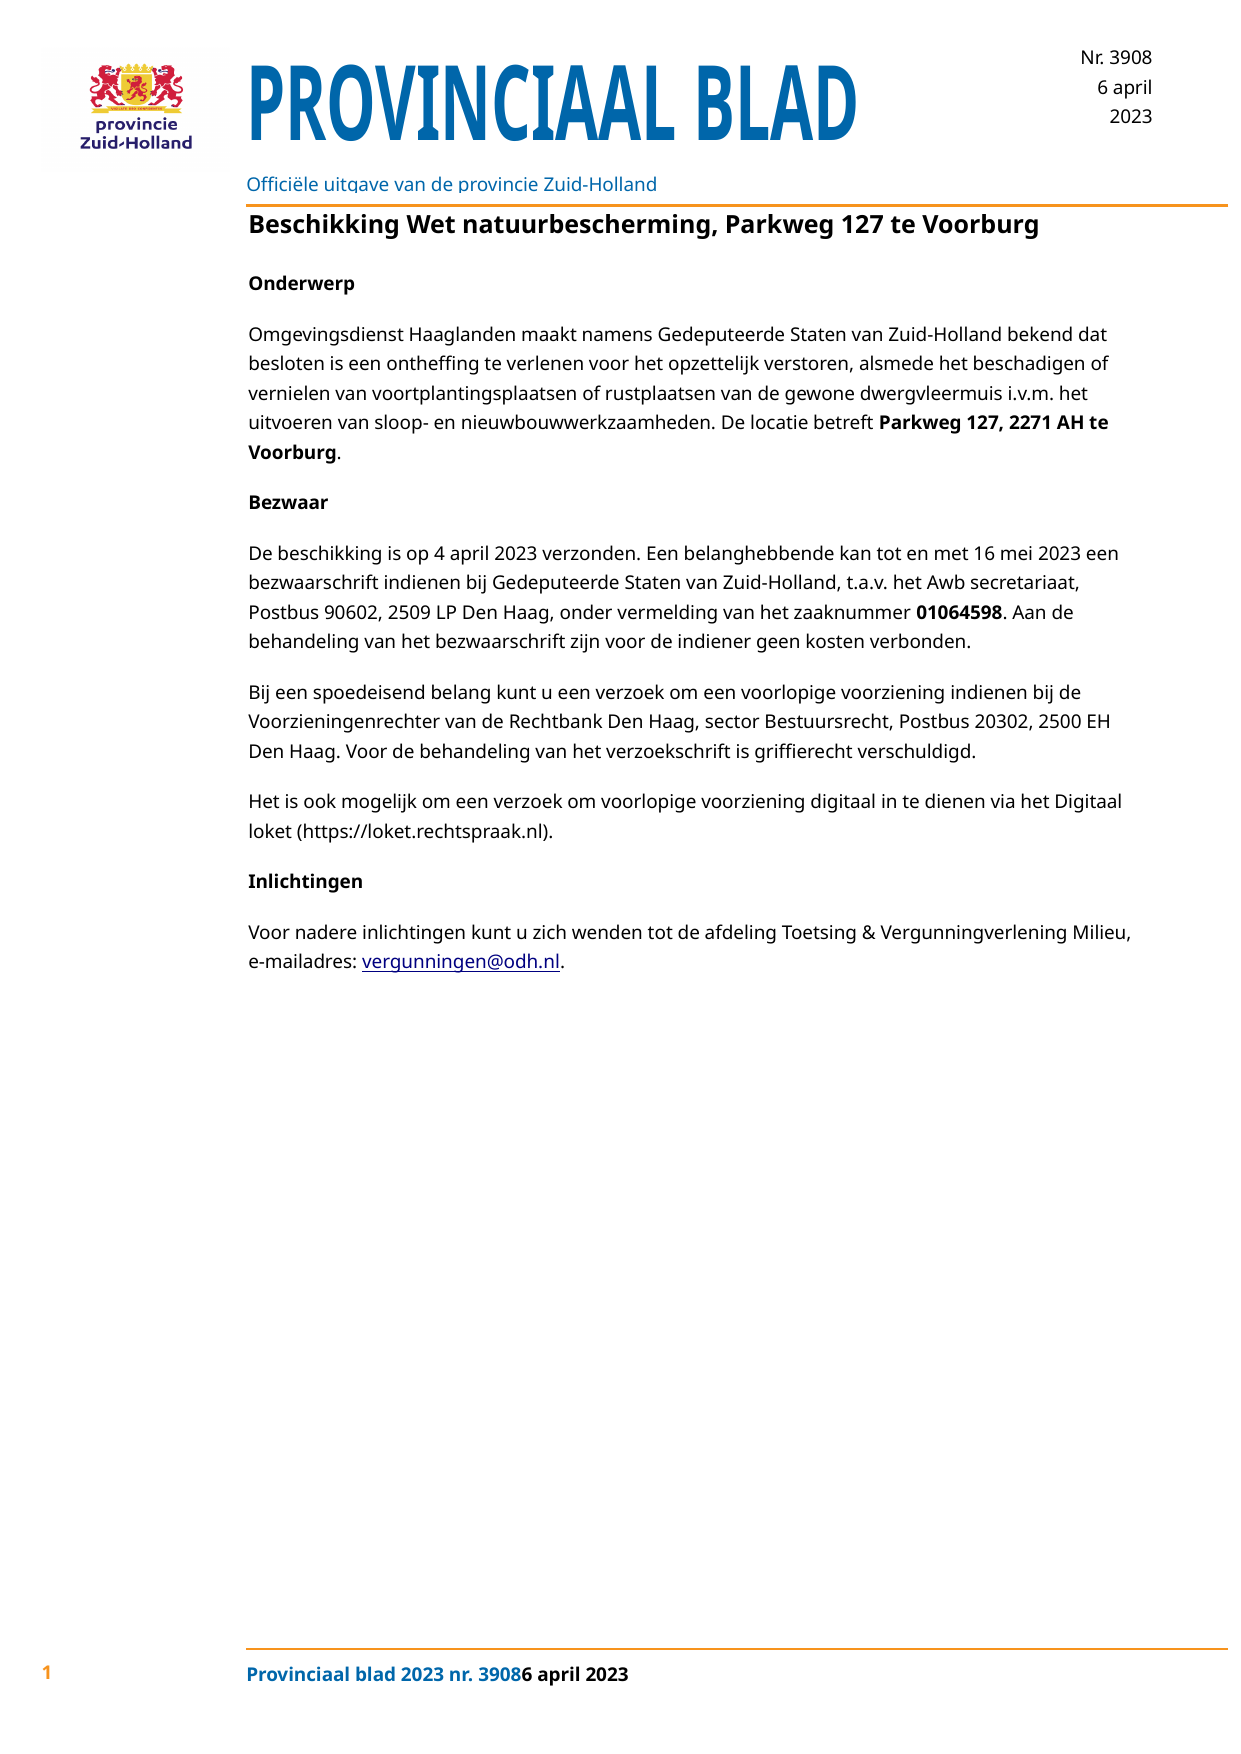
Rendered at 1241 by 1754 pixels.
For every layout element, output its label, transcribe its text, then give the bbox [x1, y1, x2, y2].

text De beschikking is op 4 april 2023 verzonden. Een belanghebbende kan tot en met 16 mei 2023 een bezwaarschrift indienen bij Gedeputeerde Staten van Zuid-Holland, t.a.v. het Awb secretariaat, Postbus 90602, 2509 LP Den Haag, onder vermelding van het zaaknummer 01064598. Aan de behandeling van het bezwaarschrift zijn voor de indiener geen kosten verbonden. [248, 540, 1152, 654]
text Bezwaar [248, 489, 1152, 515]
text Inlichtingen [248, 869, 1152, 894]
text Bij een spoedeisend belang kunt u een verzoek om een voorlopige voorziening indienen bij de Voorzieningenrechter van de Rechtbank Den Haag, sector Bestuursrecht, Postbus 20302, 2500 EH Den Haag. Voor de behandeling van het verzoekschrift is griffierecht verschuldigd. [248, 679, 1152, 764]
picture [41, 47, 231, 172]
text Voor nadere inlichtingen kunt u zich wenden tot de afdeling Toetsing & Vergunningverlening Milieu, e-mailadres: vergunningen@odh.nl. [248, 919, 1152, 974]
text Omgevingsdienst Haaglanden maakt namens Gedeputeerde Staten van Zuid-Holland bekend dat besloten is een ontheffing te verlenen voor het opzettelijk verstoren, alsmede het beschadigen of vernielen van voortplantingsplaatsen of rustplaatsen van de gewone dwergvleermuis i.v.m. het uitvoeren van sloop- en nieuwbouwwerkzaamheden. De locatie betreft Parkweg 127, 2271 AH te Voorburg. [248, 321, 1152, 465]
text Onderwerp [248, 270, 1152, 296]
text Het is ook mogelijk om een verzoek om voorlopige voorziening digitaal in te dienen via het Digitaal loket (https://loket.rechtspraak.nl). [248, 789, 1152, 844]
text Beschikking Wet natuurbescherming, Parkweg 127 te Voorburg [248, 207, 1152, 241]
